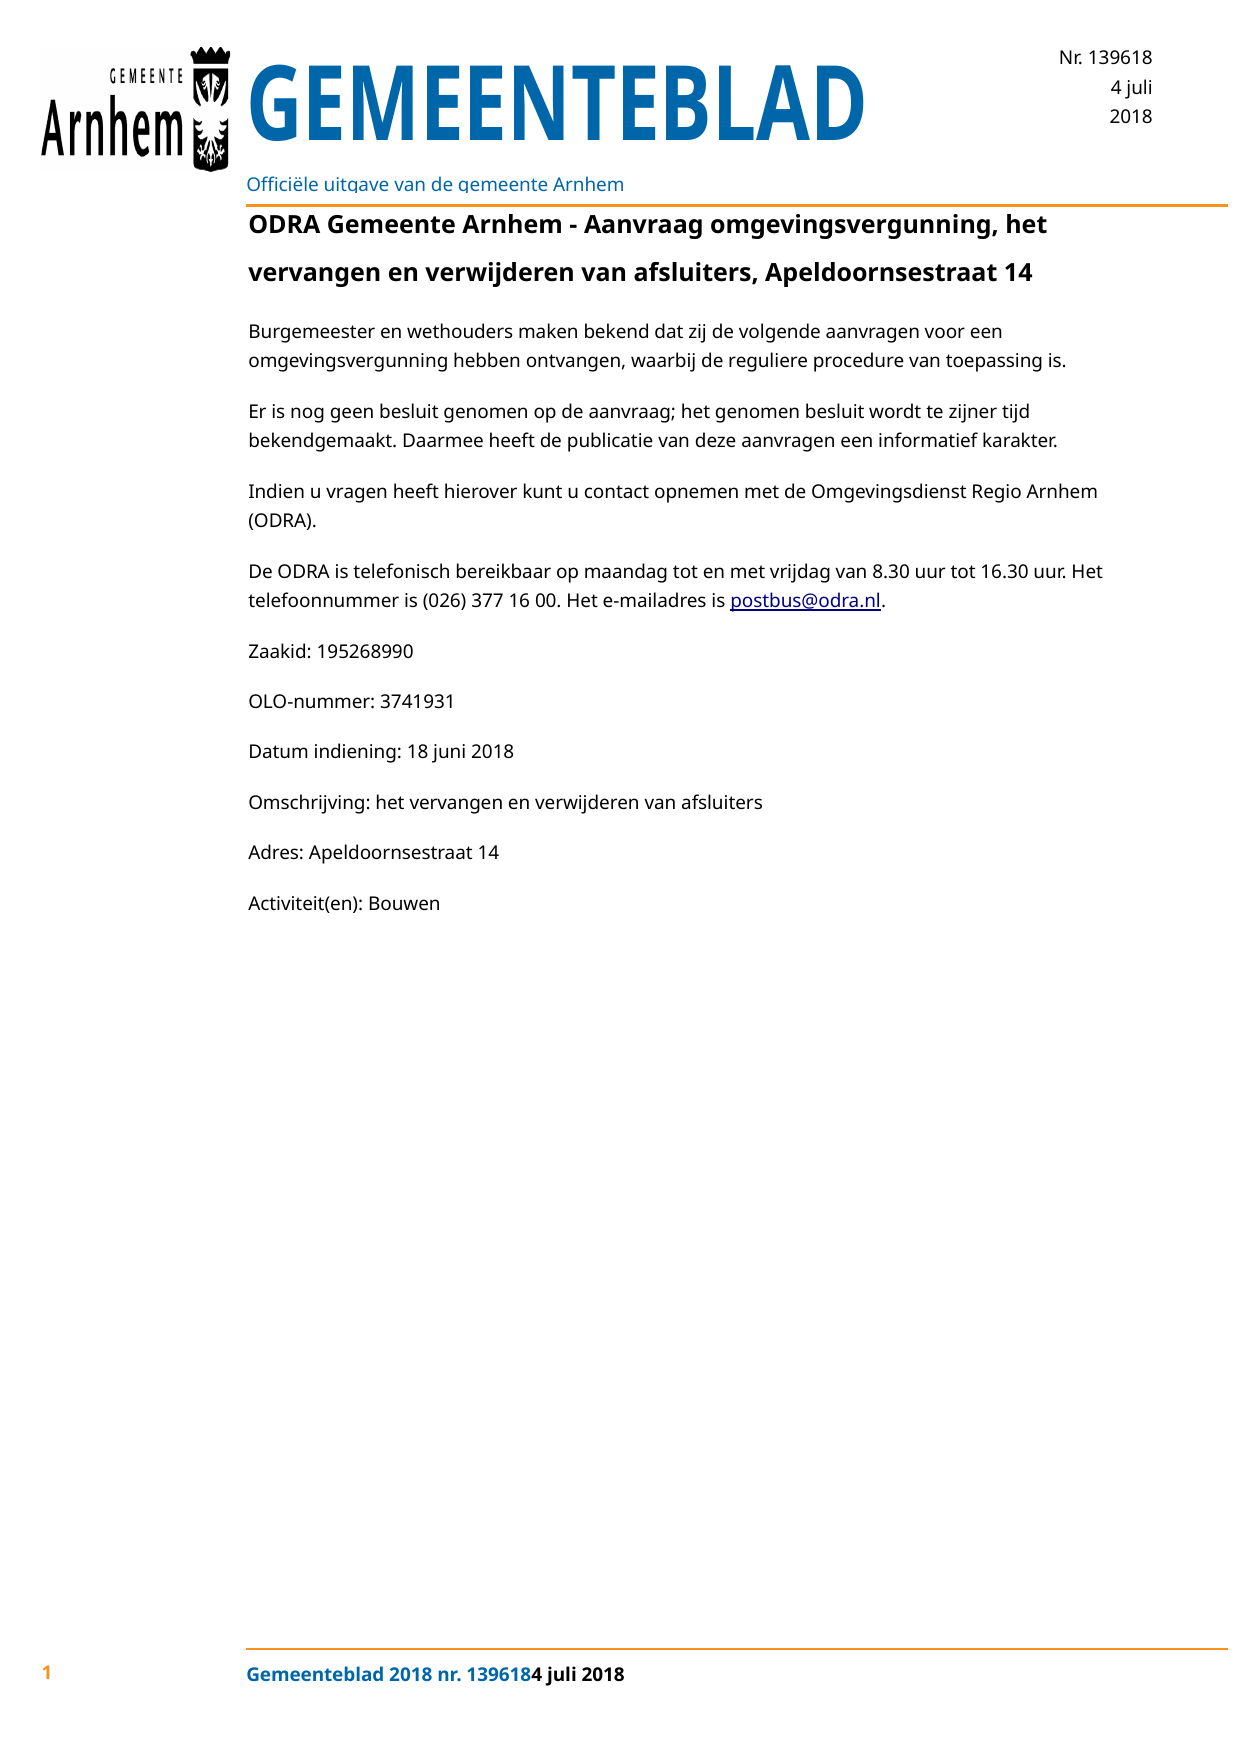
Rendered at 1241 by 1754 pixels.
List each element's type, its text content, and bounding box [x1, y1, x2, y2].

text Activiteit(en): Bouwen [248, 890, 1152, 916]
text De ODRA is telefonisch bereikbaar op maandag tot en met vrijdag van 8.30 uur tot 16.30 uur. Het telefoonnummer is (026) 377 16 00. Het e-mailadres is postbus@odra.nl. [248, 558, 1152, 613]
text Omschrijving: het vervangen en verwijderen van afsluiters [248, 789, 1152, 815]
text Datum indiening: 18 juni 2018 [248, 739, 1152, 764]
text ODRA Gemeente Arnhem - Aanvraag omgevingsvergunning, het vervangen en verwijderen van afsluiters, Apeldoornsestraat 14 [248, 207, 1152, 288]
picture [41, 47, 231, 172]
text Burgemeester en wethouders maken bekend dat zij de volgende aanvragen voor een omgevingsvergunning hebben ontvangen, waarbij de reguliere procedure van toepassing is. [248, 318, 1152, 373]
text Indien u vragen heeft hierover kunt u contact opnemen met de Omgevingsdienst Regio Arnhem (ODRA). [248, 478, 1152, 533]
text Adres: Apeldoornsestraat 14 [248, 839, 1152, 865]
text OLO-nummer: 3741931 [248, 688, 1152, 714]
text Er is nog geen besluit genomen op de aanvraag; het genomen besluit wordt te zijner tijd bekendgemaakt. Daarmee heeft de publicatie van deze aanvragen een informatief karakter. [248, 398, 1152, 453]
text Zaakid: 195268990 [248, 638, 1152, 664]
